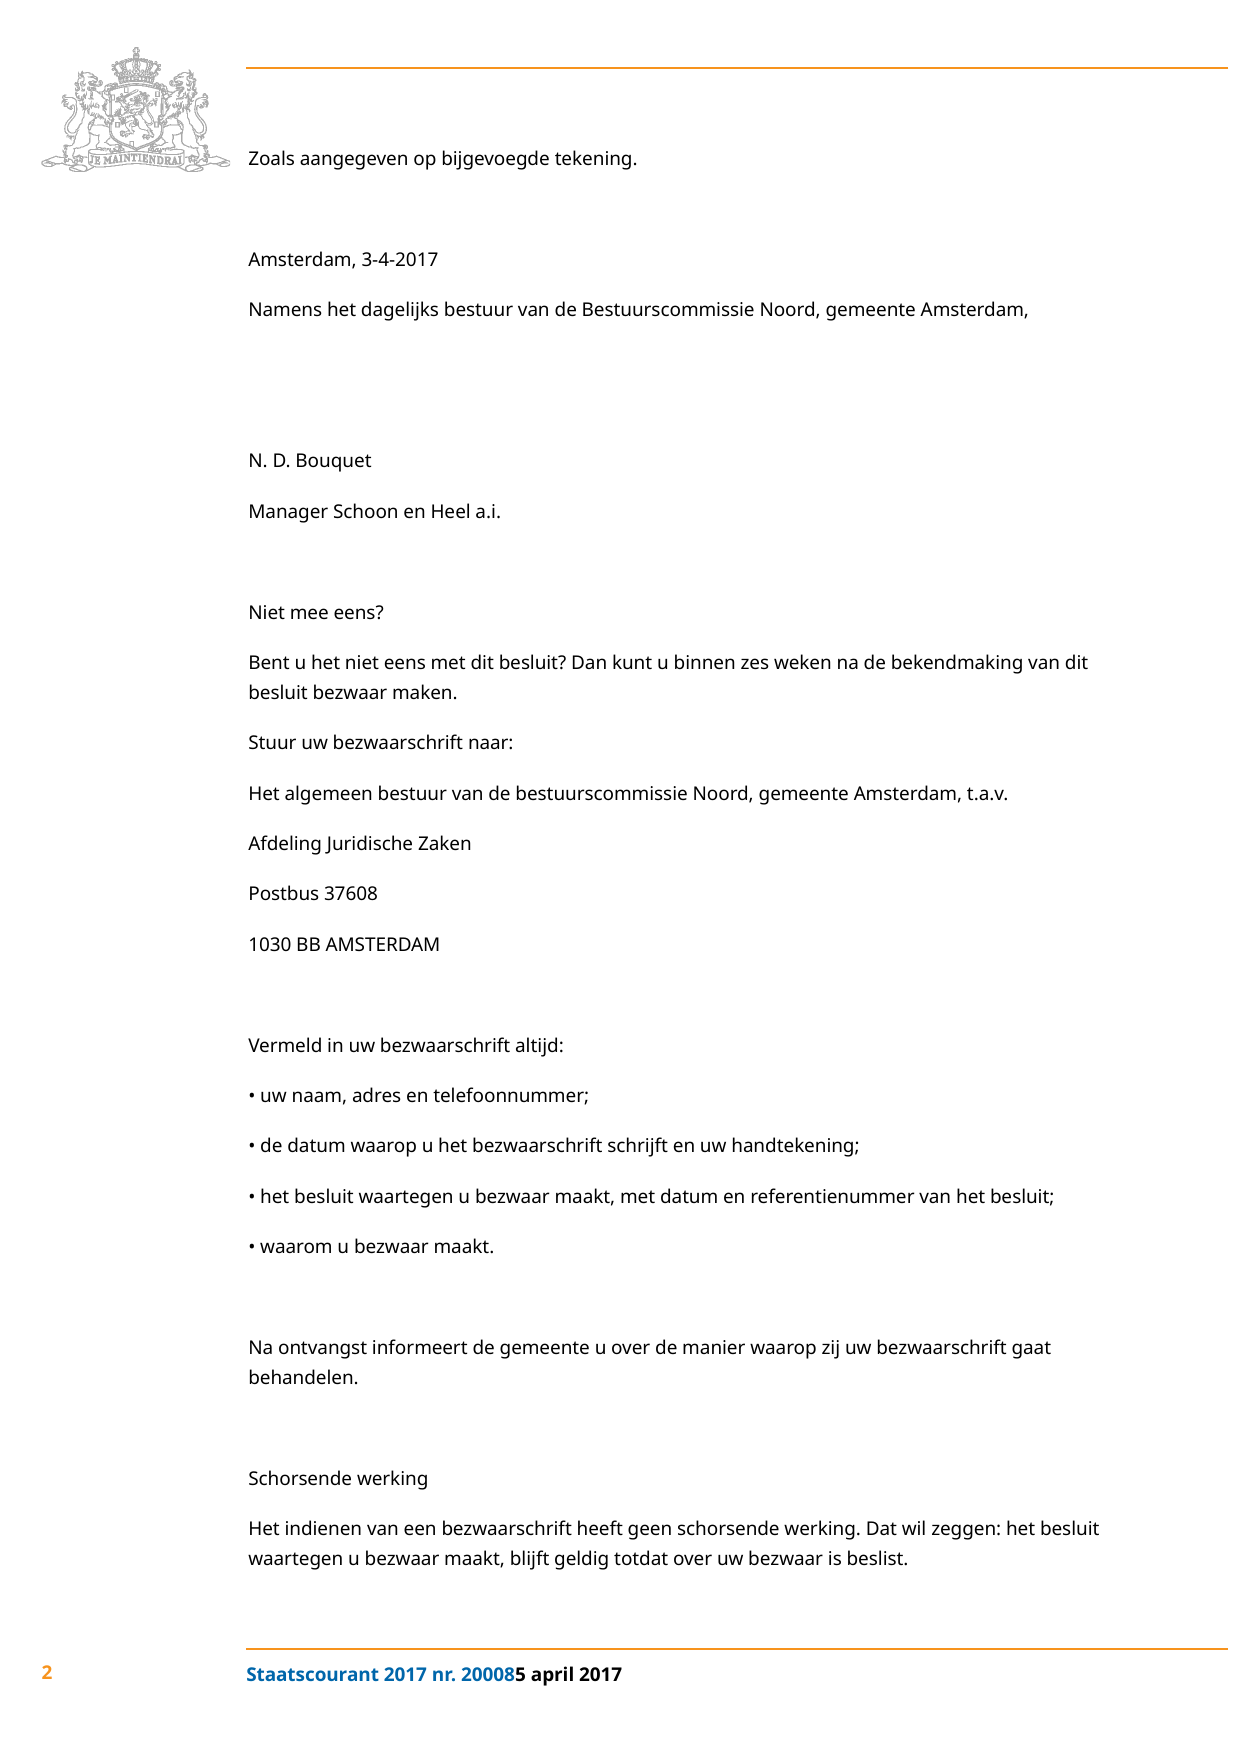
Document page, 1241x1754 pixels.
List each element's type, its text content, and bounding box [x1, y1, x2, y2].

text Bent u het niet eens met dit besluit? Dan kunt u binnen zes weken na de bekendmaking van dit besluit bezwaar maken. [248, 649, 1152, 705]
text Na ontvangst informeert de gemeente u over de manier waarop zij uw bezwaarschrift gaat behandelen. [248, 1334, 1152, 1390]
text • uw naam, adres en telefoonnummer; [248, 1082, 1152, 1108]
picture [41, 47, 231, 172]
text Namens het dagelijks bestuur van de Bestuurscommissie Noord, gemeente Amsterdam, [248, 296, 1152, 322]
text Vermeld in uw bezwaarschrift altijd: [248, 1032, 1152, 1058]
text N. D. Bouquet [248, 448, 1152, 473]
text Afdeling Juridische Zaken [248, 830, 1152, 856]
text Zoals aangegeven op bijgevoegde tekening. [248, 145, 1152, 171]
text Het algemeen bestuur van de bestuurscommissie Noord, gemeente Amsterdam, t.a.v. [248, 780, 1152, 806]
text Het indienen van een bezwaarschrift heeft geen schorsende werking. Dat wil zeggen: het besluit waartegen u bezwaar maakt, blijft geldig totdat over uw bezwaar is beslist. [248, 1515, 1152, 1571]
text • het besluit waartegen u bezwaar maakt, met datum en referentienummer van het besluit; [248, 1183, 1152, 1209]
text Manager Schoon en Heel a.i. [248, 498, 1152, 524]
text Niet mee eens? [248, 599, 1152, 625]
text • waarom u bezwaar maakt. [248, 1233, 1152, 1259]
text Postbus 37608 [248, 881, 1152, 906]
text Schorsende werking [248, 1465, 1152, 1491]
text Amsterdam, 3-4-2017 [248, 246, 1152, 272]
text 1030 BB AMSTERDAM [248, 931, 1152, 957]
text Stuur uw bezwaarschrift naar: [248, 729, 1152, 755]
text • de datum waarop u het bezwaarschrift schrijft en uw handtekening; [248, 1133, 1152, 1158]
